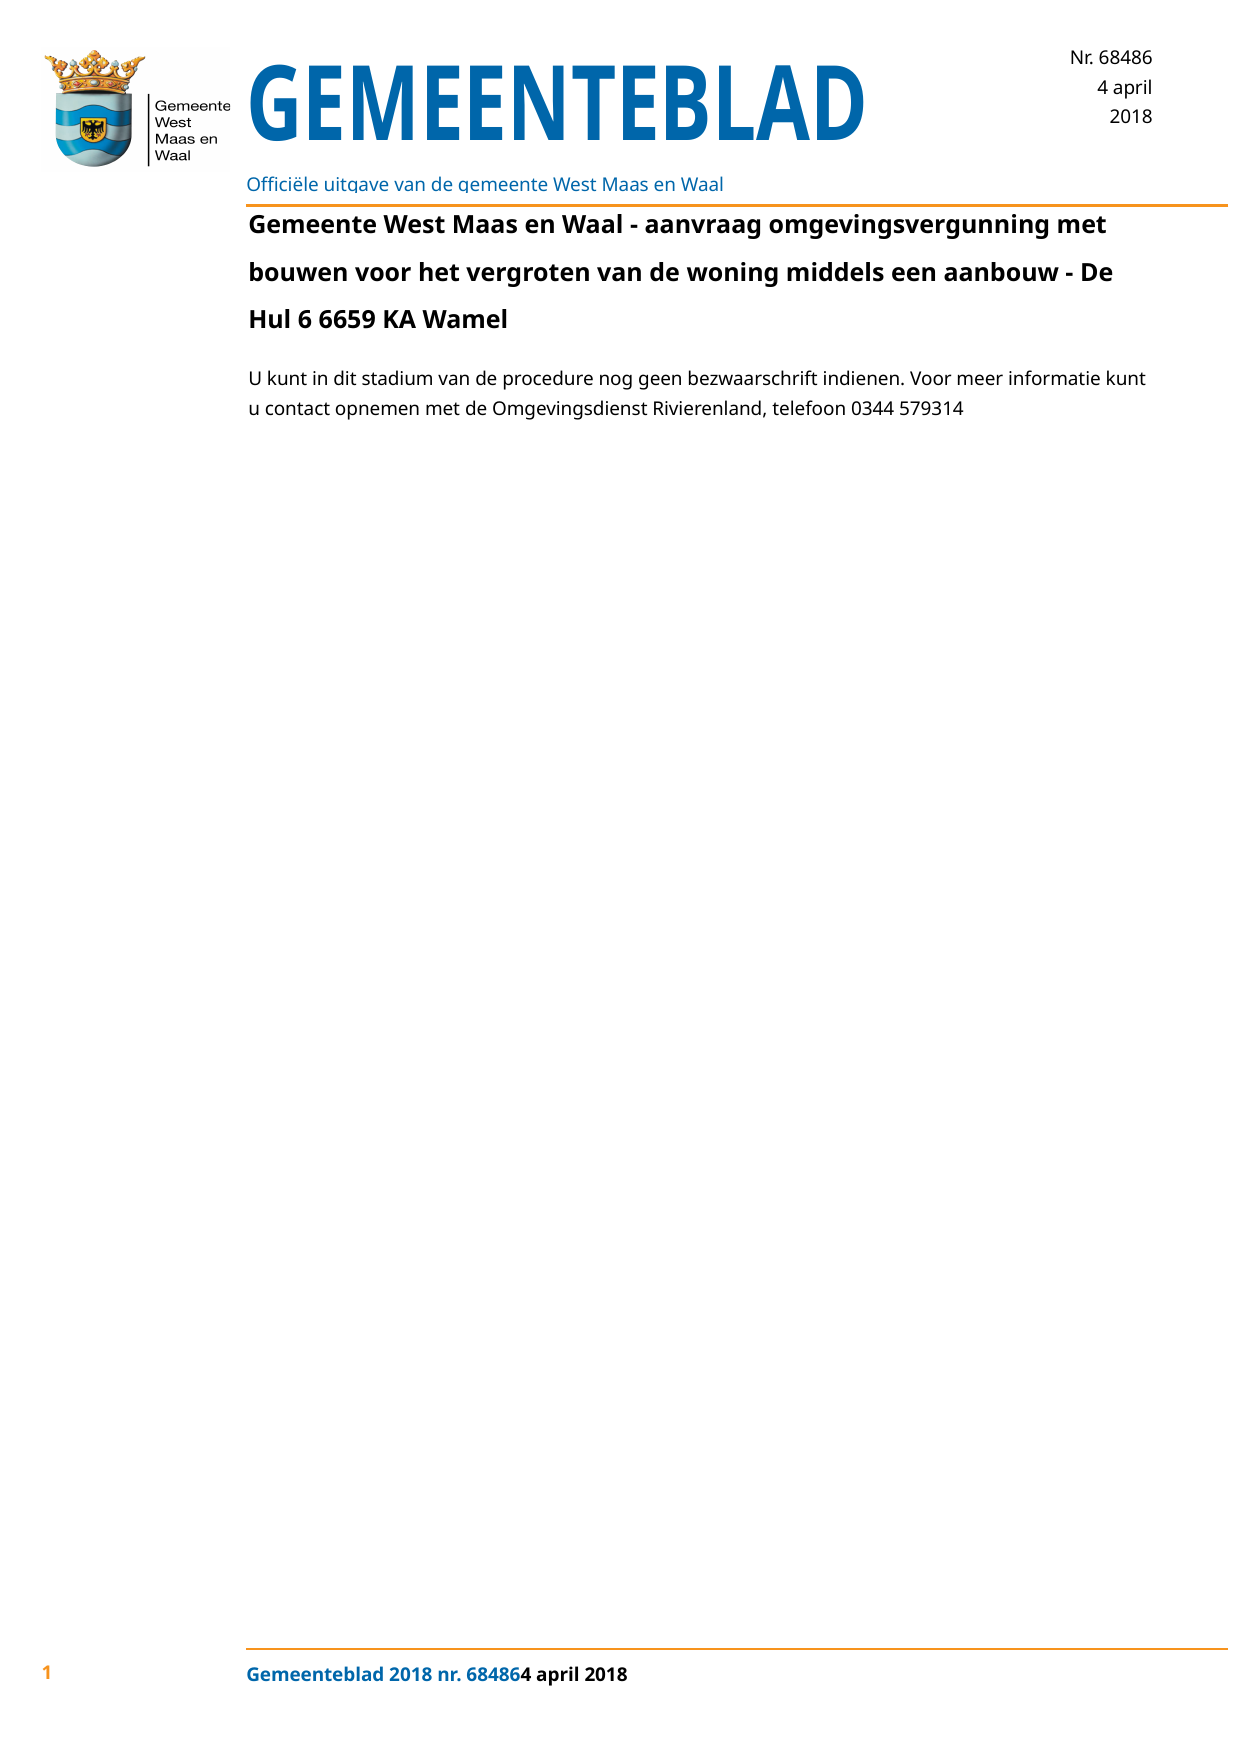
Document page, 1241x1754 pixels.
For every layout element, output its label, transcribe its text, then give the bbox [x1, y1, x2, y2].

picture [41, 47, 231, 172]
text Gemeente West Maas en Waal - aanvraag omgevingsvergunning met bouwen voor het vergroten van de woning middels een aanbouw - De Hul 6 6659 KA Wamel [248, 207, 1152, 336]
text U kunt in dit stadium van de procedure nog geen bezwaarschrift indienen. Voor meer informatie kunt u contact opnemen met de Omgevingsdienst Rivierenland, telefoon 0344 579314 [248, 366, 1152, 421]
